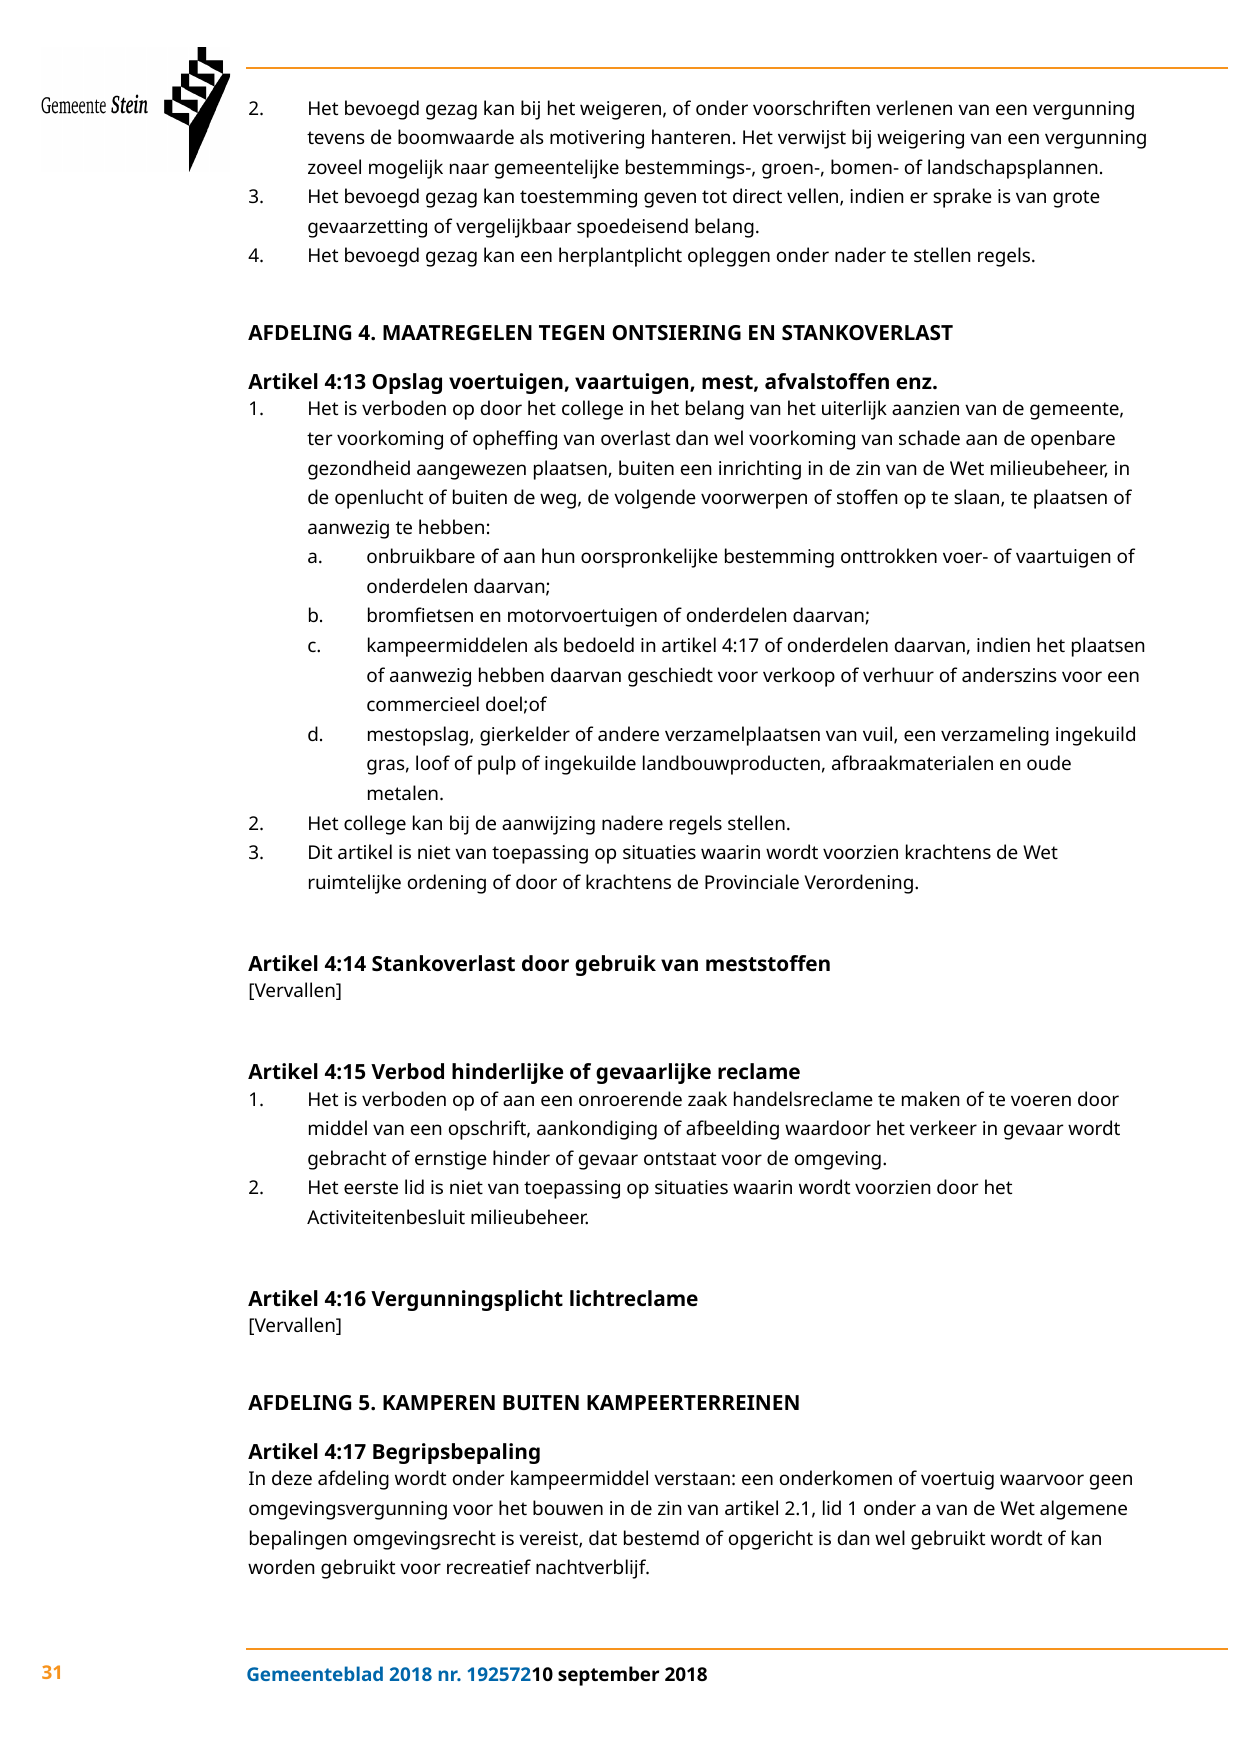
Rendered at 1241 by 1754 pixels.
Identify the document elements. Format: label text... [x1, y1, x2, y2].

text AFDELING 4. MAATREGELEN TEGEN ONTSIERING EN STANKOVERLAST [248, 318, 1152, 346]
text [Vervallen] [248, 1313, 1152, 1338]
list onbruikbare of aan hun oorspronkelijke bestemming onttrokken voer- of vaartuigen of onderdelen daarvan; [307, 543, 1152, 599]
list Het college kan bij de aanwijzing nadere regels stellen. [248, 810, 1152, 836]
list Het is verboden op door het college in het belang van het uiterlijk aanzien van de gemeente, ter voorkoming of opheffing van overlast dan wel voorkoming van schade aan de openbare gezondheid aangewezen plaatsen, buiten een inrichting in de zin van de Wet milieubeheer, in de openlucht of buiten de weg, de volgende voorwerpen of stoffen op te slaan, te plaatsen of aanwezig te hebben: [248, 396, 1152, 540]
list Dit artikel is niet van toepassing op situaties waarin wordt voorzien krachtens de Wet ruimtelijke ordening of door of krachtens de Provinciale Verordening. [248, 839, 1152, 895]
text Artikel 4:13 Opslag voertuigen, vaartuigen, mest, afvalstoffen enz. [248, 367, 1152, 396]
list Het bevoegd gezag kan bij het weigeren, of onder voorschriften verlenen van een vergunning tevens de boomwaarde als motivering hanteren. Het verwijst bij weigering van een vergunning zoveel mogelijk naar gemeentelijke bestemmings-, groen-, bomen- of landschapsplannen. [248, 95, 1152, 180]
list Het eerste lid is niet van toepassing op situaties waarin wordt voorzien door het Activiteitenbesluit milieubeheer. [248, 1174, 1152, 1230]
text Artikel 4:15 Verbod hinderlijke of gevaarlijke reclame [248, 1057, 1152, 1086]
text Artikel 4:16 Vergunningsplicht lichtreclame [248, 1284, 1152, 1313]
list bromfietsen en motorvoertuigen of onderdelen daarvan; [307, 603, 1152, 628]
list Het is verboden op of aan een onroerende zaak handelsreclame te maken of te voeren door middel van een opschrift, aankondiging of afbeelding waardoor het verkeer in gevaar wordt gebracht of ernstige hinder of gevaar ontstaat voor de omgeving. [248, 1086, 1152, 1171]
list kampeermiddelen als bedoeld in artikel 4:17 of onderdelen daarvan, indien het plaatsen of aanwezig hebben daarvan geschiedt voor verkoop of verhuur of anderszins voor een commercieel doel;of [307, 632, 1152, 717]
text In deze afdeling wordt onder kampeermiddel verstaan: een onderkomen of voertuig waarvoor geen omgevingsvergunning voor het bouwen in de zin van artikel 2.1, lid 1 onder a van de Wet algemene bepalingen omgevingsrecht is vereist, dat bestemd of opgericht is dan wel gebruikt wordt of kan worden gebruikt voor recreatief nachtverblijf. [248, 1466, 1152, 1580]
text Artikel 4:17 Begripsbepaling [248, 1437, 1152, 1466]
list Het bevoegd gezag kan toestemming geven tot direct vellen, indien er sprake is van grote gevaarzetting of vergelijkbaar spoedeisend belang. [248, 183, 1152, 239]
list mestopslag, gierkelder of andere verzamelplaatsen van vuil, een verzameling ingekuild gras, loof of pulp of ingekuilde landbouwproducten, afbraakmaterialen en oude metalen. [307, 721, 1152, 806]
list Het bevoegd gezag kan een herplantplicht opleggen onder nader te stellen regels. [248, 243, 1152, 268]
text Artikel 4:14 Stankoverlast door gebruik van meststoffen [248, 949, 1152, 977]
text [Vervallen] [248, 977, 1152, 1003]
text AFDELING 5. KAMPEREN BUITEN KAMPEERTERREINEN [248, 1388, 1152, 1416]
picture [41, 47, 231, 172]
